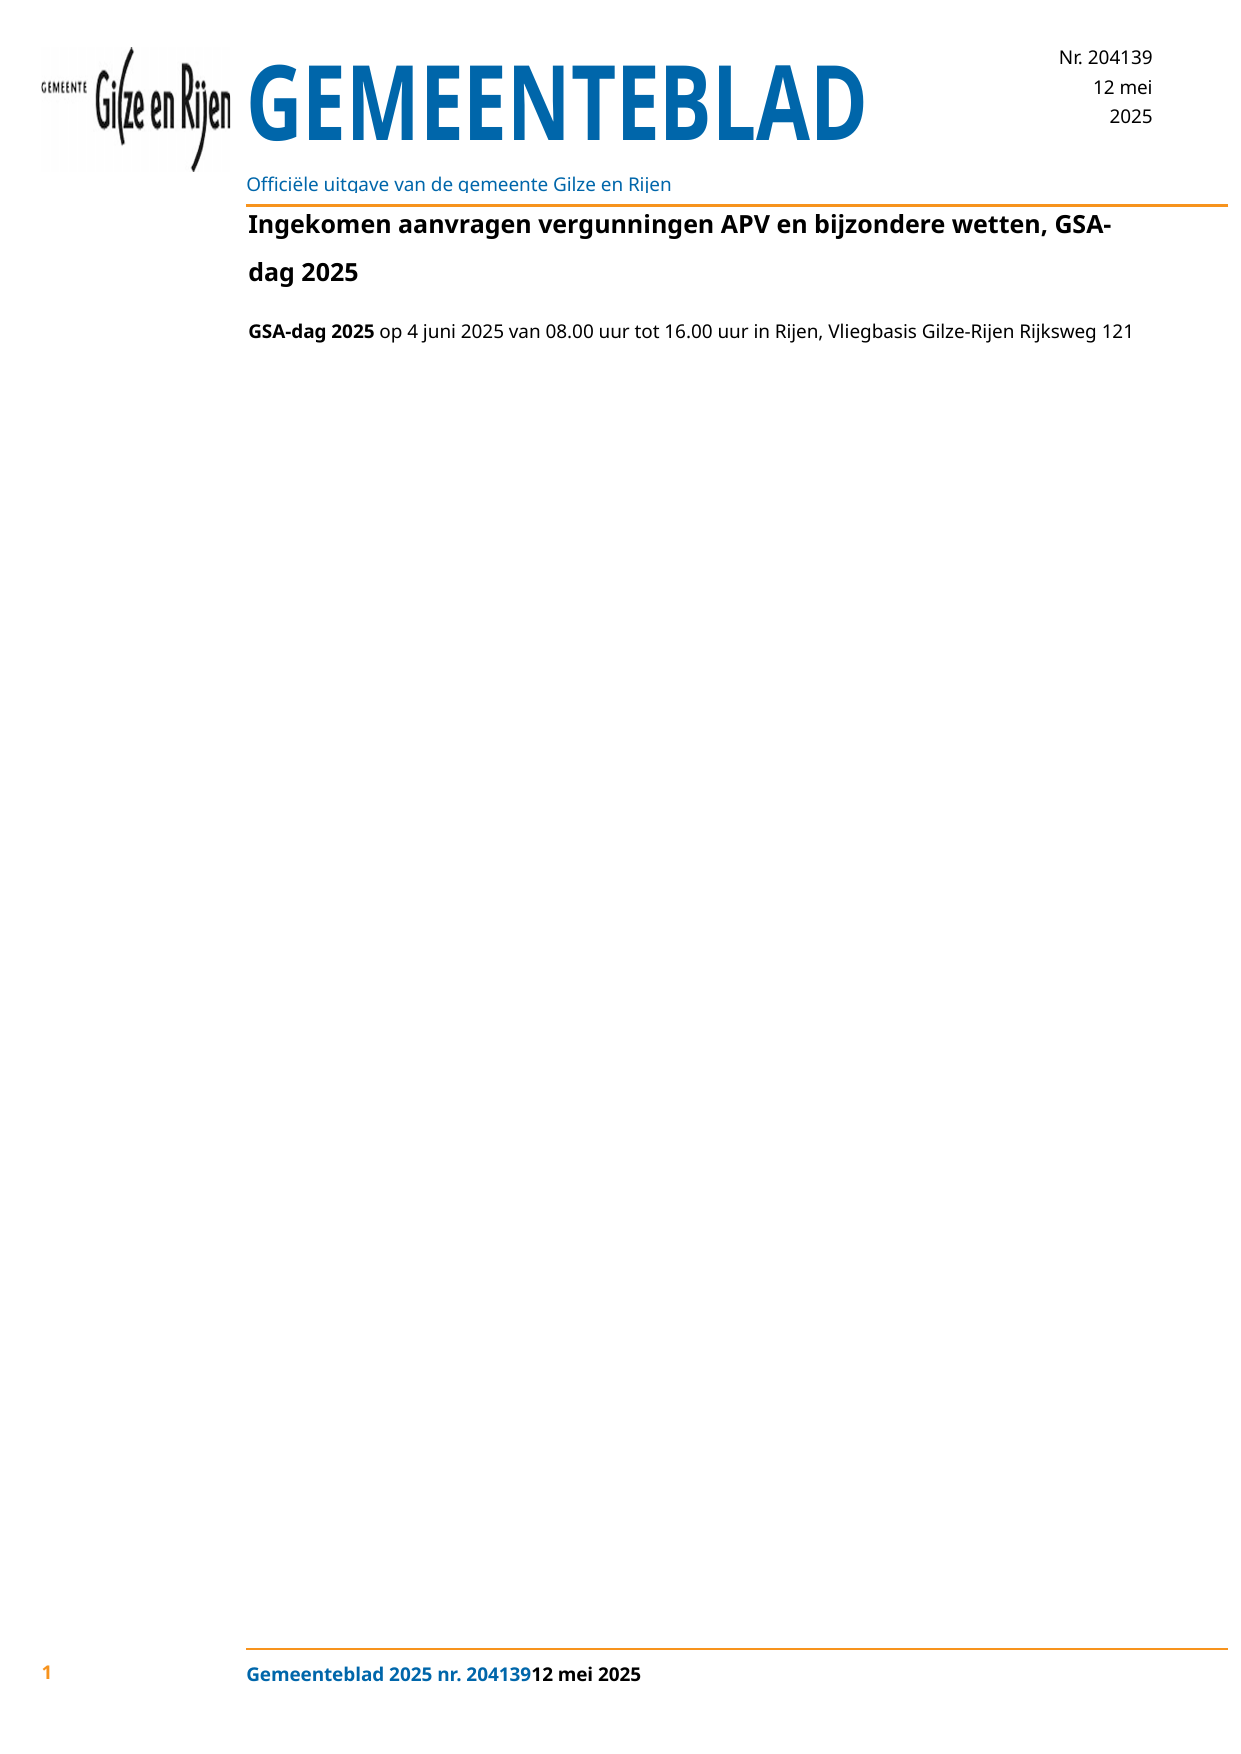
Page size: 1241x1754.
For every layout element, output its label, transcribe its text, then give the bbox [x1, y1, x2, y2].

picture [41, 47, 231, 172]
text GSA-dag 2025 op 4 juni 2025 van 08.00 uur tot 16.00 uur in Rijen, Vliegbasis Gilze-Rijen Rijksweg 121 [248, 318, 1152, 344]
text Ingekomen aanvragen vergunningen APV en bijzondere wetten, GSA-dag 2025 [248, 207, 1152, 288]
